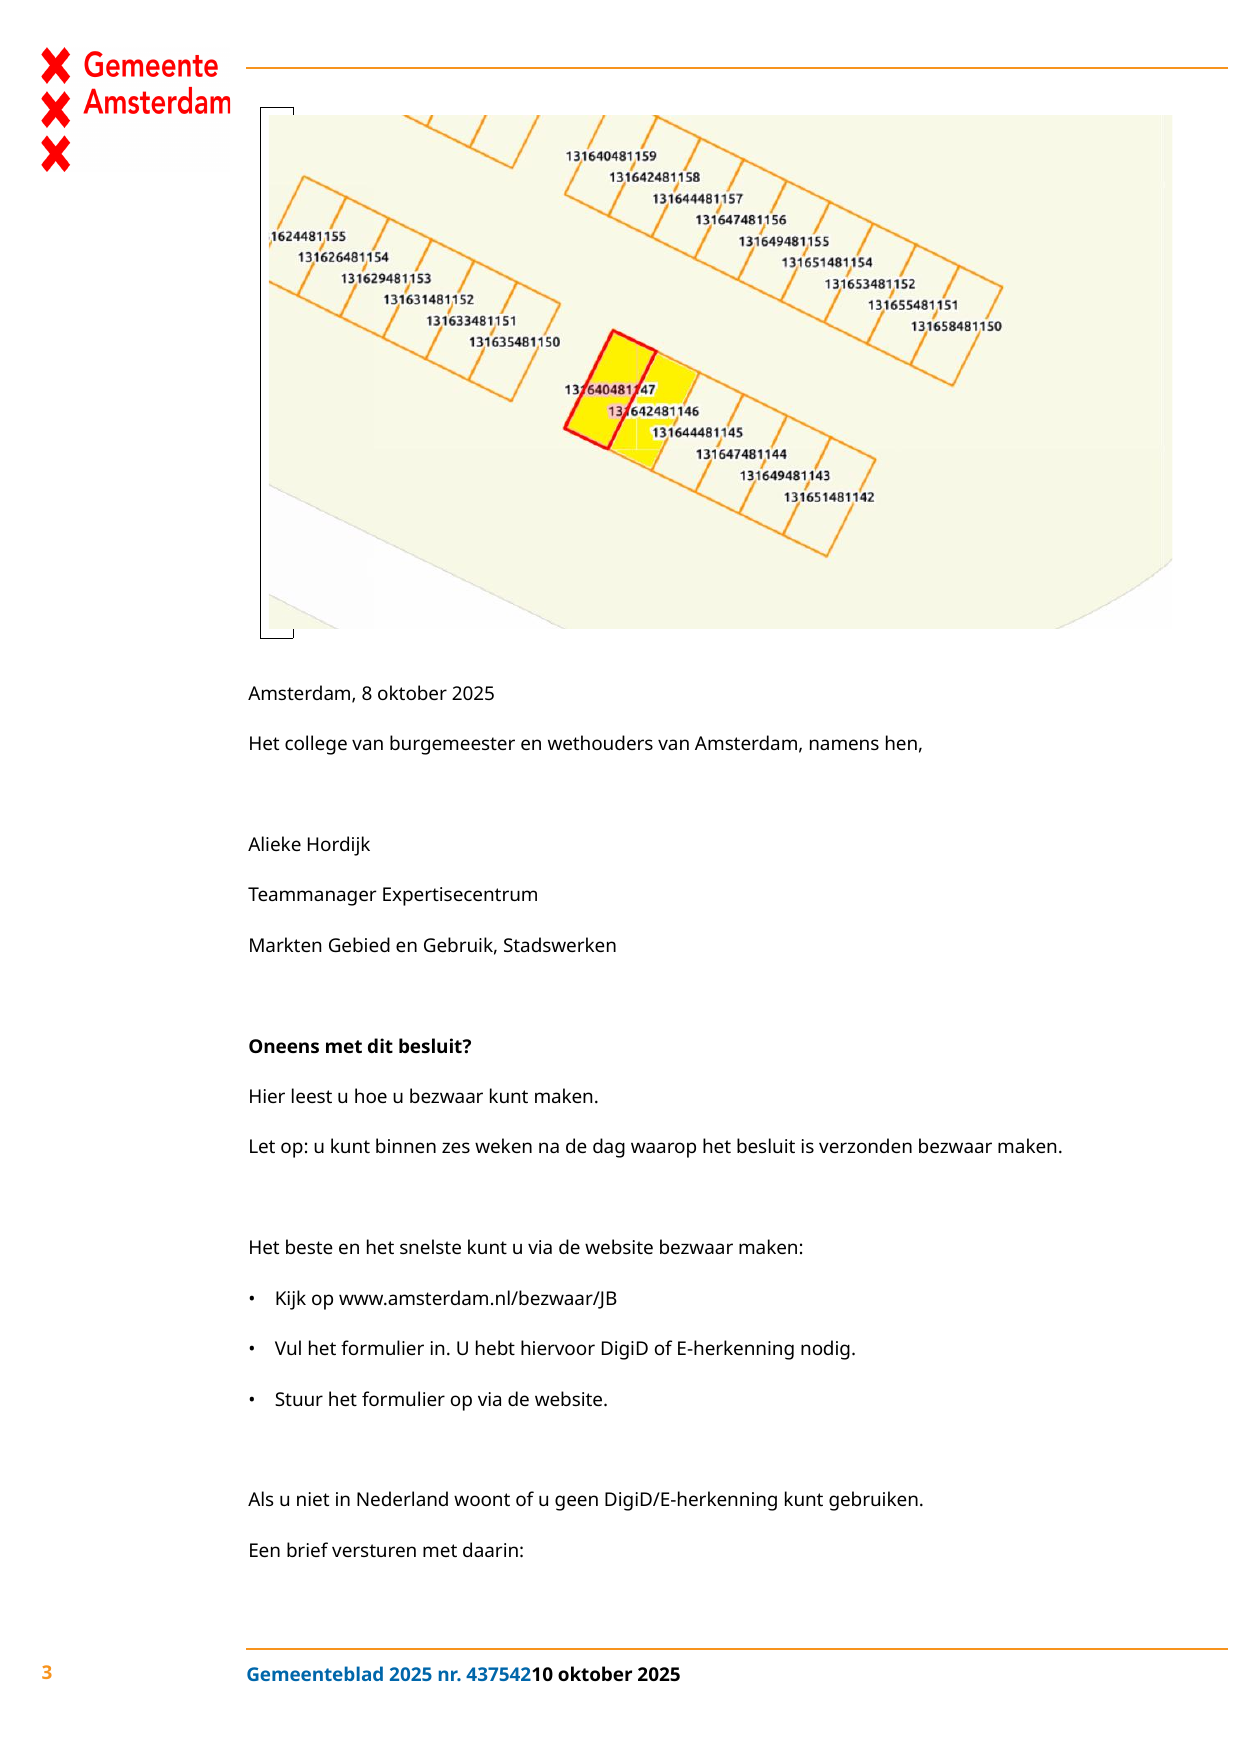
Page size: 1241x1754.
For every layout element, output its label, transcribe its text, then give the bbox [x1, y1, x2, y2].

text • Stuur het formulier op via de website. [248, 1386, 1152, 1411]
text Een brief versturen met daarin: [248, 1537, 1152, 1563]
text Het beste en het snelste kunt u via de website bezwaar maken: [248, 1234, 1152, 1260]
text • Kijk op www.amsterdam.nl/bezwaar/JB [248, 1285, 1152, 1311]
text Let op: u kunt binnen zes weken na de dag waarop het besluit is verzonden bezwaar maken. [248, 1134, 1152, 1159]
text Als u niet in Nederland woont of u geen DigiD/E-herkenning kunt gebruiken. [248, 1487, 1152, 1512]
text Het college van burgemeester en wethouders van Amsterdam, namens hen, [248, 730, 1152, 756]
text Teammanager Expertisecentrum [248, 882, 1152, 907]
text Amsterdam, 8 oktober 2025 [248, 680, 1152, 706]
text Hier leest u hoe u bezwaar kunt maken. [248, 1083, 1152, 1109]
text • Vul het formulier in. U hebt hiervoor DigiD of E-herkenning nodig. [248, 1335, 1152, 1361]
picture [41, 47, 231, 172]
text Markten Gebied en Gebruik, Stadswerken [248, 932, 1152, 958]
picture [268, 115, 1173, 629]
text Oneens met dit besluit? [248, 1033, 1152, 1058]
text Alieke Hordijk [248, 831, 1152, 857]
